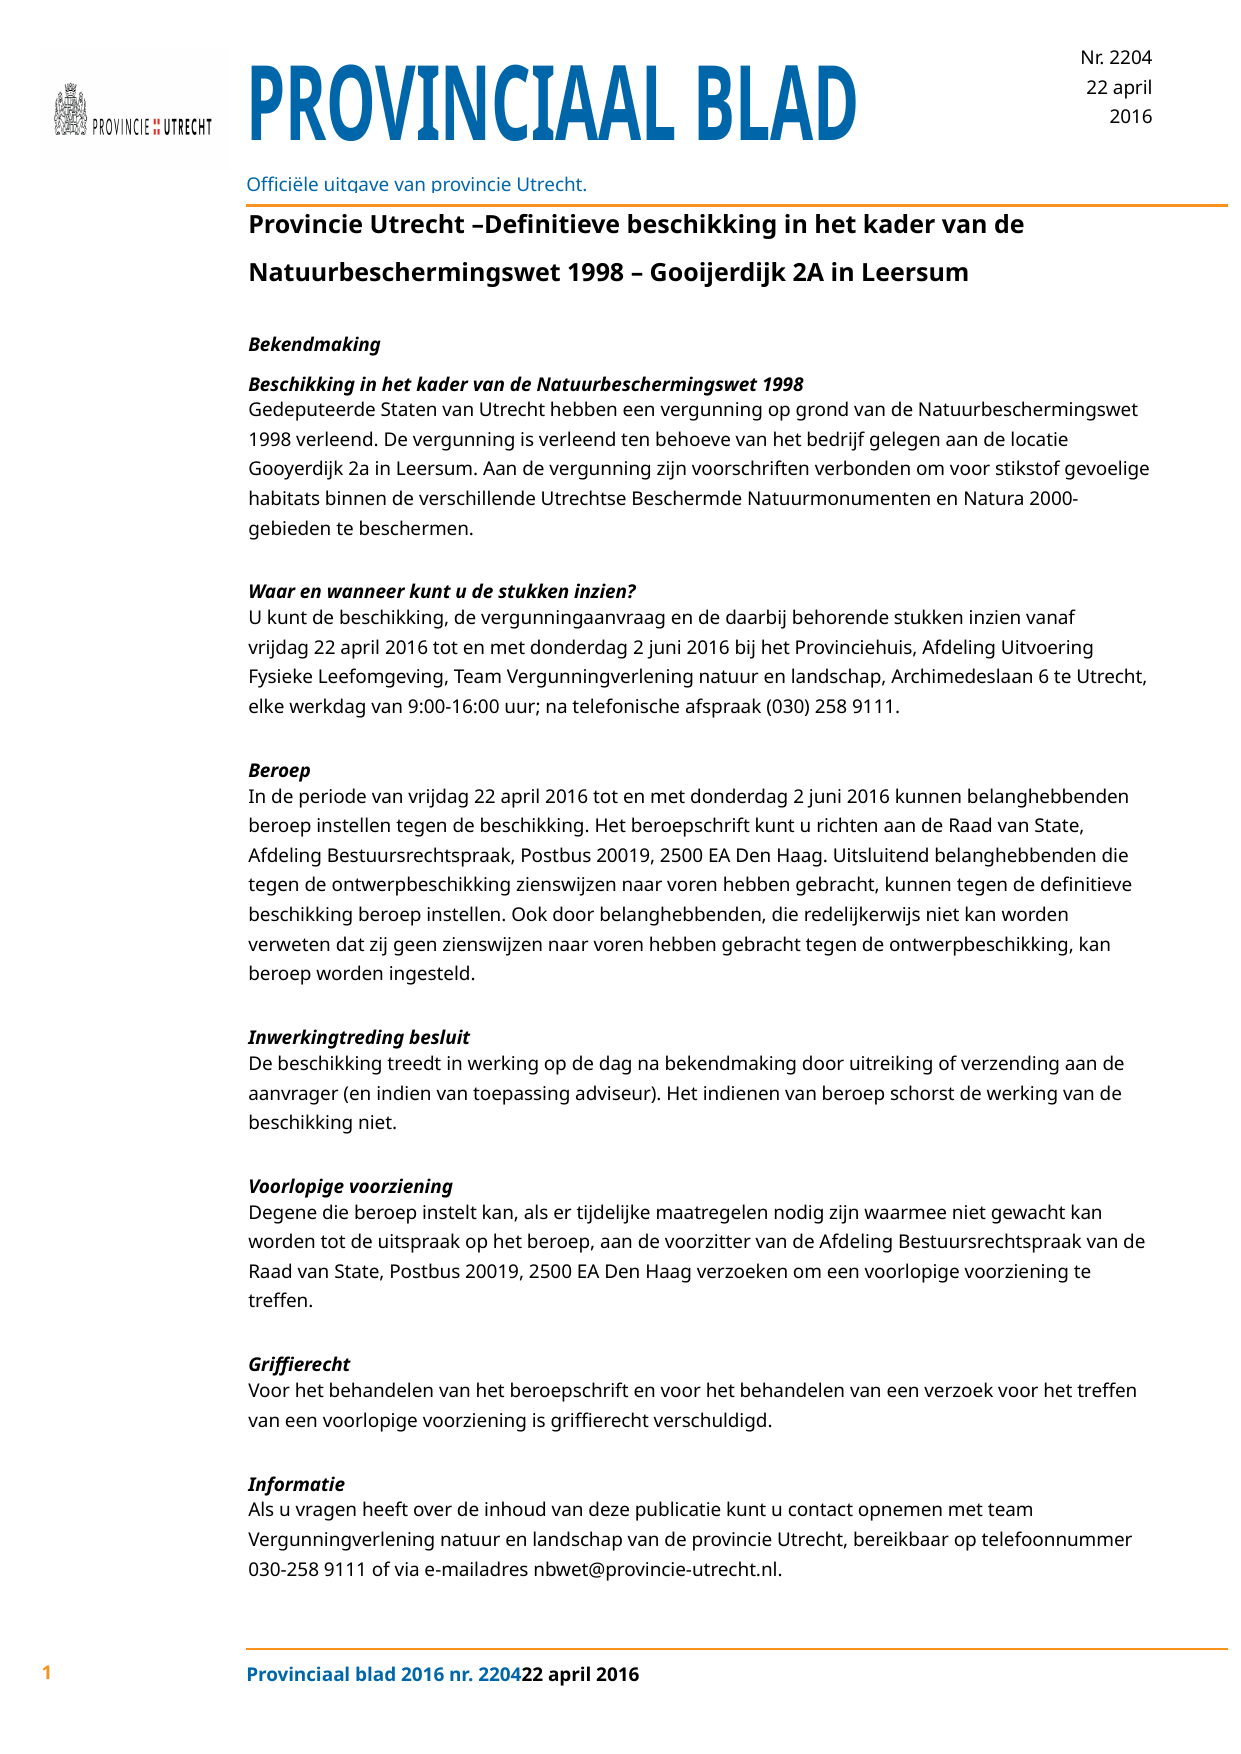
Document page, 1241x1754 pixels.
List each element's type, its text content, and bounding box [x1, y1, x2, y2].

text Waar en wanneer kunt u de stukken inzien? [248, 579, 1152, 604]
text Gedeputeerde Staten van Utrecht hebben een vergunning op grond van de Natuurbeschermingswet 1998 verleend. De vergunning is verleend ten behoeve van het bedrijf gelegen aan de locatie Gooyerdijk 2a in Leersum. Aan de vergunning zijn voorschriften verbonden om voor stikstof gevoelige habitats binnen de verschillende Utrechtse Beschermde Natuurmonumenten en Natura 2000-gebieden te beschermen. [248, 396, 1152, 541]
text U kunt de beschikking, de vergunningaanvraag en de daarbij behorende stukken inzien vanaf vrijdag 22 april 2016 tot en met donderdag 2 juni 2016 bij het Provinciehuis, Afdeling Uitvoering Fysieke Leefomgeving, Team Vergunningverlening natuur en landschap, Archimedeslaan 6 te Utrecht, elke werkdag van 9:00-16:00 uur; na telefonische afspraak (030) 258 9111. [248, 604, 1152, 719]
text Informatie [248, 1471, 1152, 1497]
picture [41, 47, 231, 172]
text Provincie Utrecht –Definitieve beschikking in het kader van de Natuurbeschermingswet 1998 – Gooijerdijk 2A in Leersum [248, 207, 1152, 288]
text In de periode van vrijdag 22 april 2016 tot en met donderdag 2 juni 2016 kunnen belanghebbenden beroep instellen tegen de beschikking. Het beroepschrift kunt u richten aan de Raad van State, Afdeling Bestuursrechtspraak, Postbus 20019, 2500 EA Den Haag. Uitsluitend belanghebbenden die tegen de ontwerpbeschikking zienswijzen naar voren hebben gebracht, kunnen tegen de definitieve beschikking beroep instellen. Ook door belanghebbenden, die redelijkerwijs niet kan worden verweten dat zij geen zienswijzen naar voren hebben gebracht tegen de ontwerpbeschikking, kan beroep worden ingesteld. [248, 783, 1152, 986]
text Voorlopige voorziening [248, 1173, 1152, 1199]
text Beschikking in het kader van de Natuurbeschermingswet 1998 [248, 371, 1152, 396]
text Inwerkingtreding besluit [248, 1024, 1152, 1050]
text Bekendmaking [248, 331, 1152, 357]
text Beroep [248, 757, 1152, 783]
text Griffierecht [248, 1352, 1152, 1377]
text Als u vragen heeft over de inhoud van deze publicatie kunt u contact opnemen met team Vergunningverlening natuur en landschap van de provincie Utrecht, bereikbaar op telefoonnummer 030-258 9111 of via e-mailadres nbwet@provincie-utrecht.nl. [248, 1497, 1152, 1582]
text De beschikking treedt in werking op de dag na bekendmaking door uitreiking of verzending aan de aanvrager (en indien van toepassing adviseur). Het indienen van beroep schorst de werking van de beschikking niet. [248, 1050, 1152, 1135]
text Degene die beroep instelt kan, als er tijdelijke maatregelen nodig zijn waarmee niet gewacht kan worden tot de uitspraak op het beroep, aan de voorzitter van de Afdeling Bestuursrechtspraak van de Raad van State, Postbus 20019, 2500 EA Den Haag verzoeken om een voorlopige voorziening te treffen. [248, 1199, 1152, 1313]
text Voor het behandelen van het beroepschrift en voor het behandelen van een verzoek voor het treffen van een voorlopige voorziening is griffierecht verschuldigd. [248, 1377, 1152, 1433]
